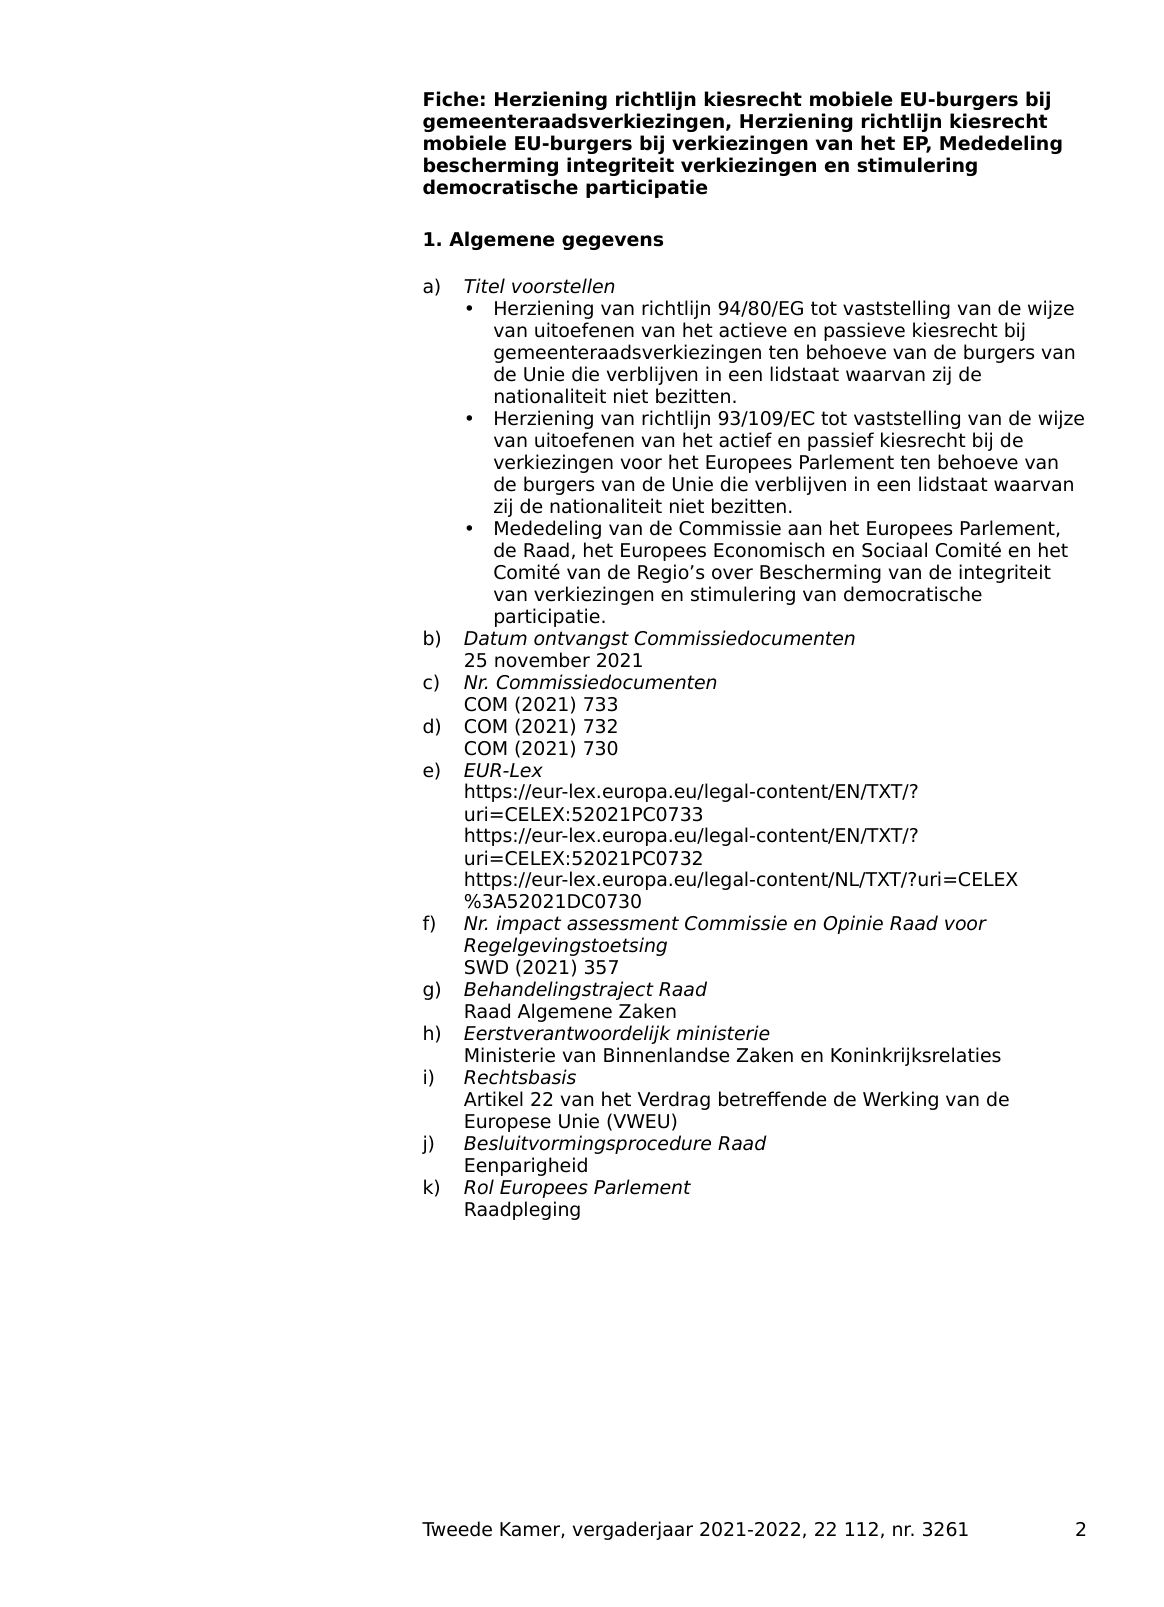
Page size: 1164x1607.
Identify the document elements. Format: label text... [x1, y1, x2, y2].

text g) Behandelingstraject Raad [422, 979, 1087, 1001]
subtitle Fiche: Herziening richtlijn kiesrecht mobiele EU-burgers bij gemeenteraadsverkiezingen, Herziening richtlijn kiesrecht mobiele EU-burgers bij verkiezingen van het EP, Mededeling bescherming integriteit verkiezingen en stimulering democratische participatie [422, 89, 1087, 199]
text • Mededeling van de Commissie aan het Europees Parlement, de Raad, het Europees Economisch en Sociaal Comité en het Comité van de Regio’s over Bescherming van de integriteit van verkiezingen en stimulering van democratische participatie. [464, 518, 1087, 628]
text Raad Algemene Zaken [464, 1001, 1087, 1023]
text https://eur-lex.europa.eu/legal-content/EN/TXT/?uri=CELEX:52021PC0733 [464, 781, 1087, 825]
text SWD (2021) 357 [464, 957, 1087, 979]
text d) COM (2021) 732 [422, 716, 1087, 737]
text 25 november 2021 [464, 649, 1087, 672]
text COM (2021) 733 [464, 693, 1087, 716]
subtitle 1. Algemene gegevens [422, 229, 1087, 251]
text https://eur-lex.europa.eu/legal-content/EN/TXT/?uri=CELEX:52021PC0732 [464, 825, 1087, 869]
text Ministerie van Binnenlandse Zaken en Koninkrijksrelaties [464, 1045, 1087, 1067]
text k) Rol Europees Parlement [422, 1177, 1087, 1199]
text • Herziening van richtlijn 94/80/EG tot vaststelling van de wijze van uitoefenen van het actieve en passieve kiesrecht bij gemeenteraadsverkiezingen ten behoeve van de burgers van de Unie die verblijven in een lidstaat waarvan zij de nationaliteit niet bezitten. [464, 298, 1087, 408]
text j) Besluitvormingsprocedure Raad [422, 1133, 1087, 1155]
text Artikel 22 van het Verdrag betreffende de Werking van de Europese Unie (VWEU) [464, 1089, 1087, 1133]
text • Herziening van richtlijn 93/109/EC tot vaststelling van de wijze van uitoefenen van het actief en passief kiesrecht bij de verkiezingen voor het Europees Parlement ten behoeve van de burgers van de Unie die verblijven in een lidstaat waarvan zij de nationaliteit niet bezitten. [464, 408, 1087, 518]
text COM (2021) 730 [464, 737, 1087, 759]
text https://eur-lex.europa.eu/legal-content/NL/TXT/?uri=CELEX%3A52021DC0730 [464, 869, 1087, 913]
text a) Titel voorstellen [422, 276, 1087, 298]
text c) Nr. Commissiedocumenten [422, 672, 1087, 693]
text b) Datum ontvangst Commissiedocumenten [422, 628, 1087, 649]
text e) EUR-Lex [422, 759, 1087, 781]
text h) Eerstverantwoordelijk ministerie [422, 1023, 1087, 1045]
text i) Rechtsbasis [422, 1067, 1087, 1089]
text Eenparigheid [464, 1155, 1087, 1177]
text f) Nr. impact assessment Commissie en Opinie Raad voor Regelgevingstoetsing [422, 913, 1087, 957]
text Raadpleging [464, 1199, 1087, 1221]
